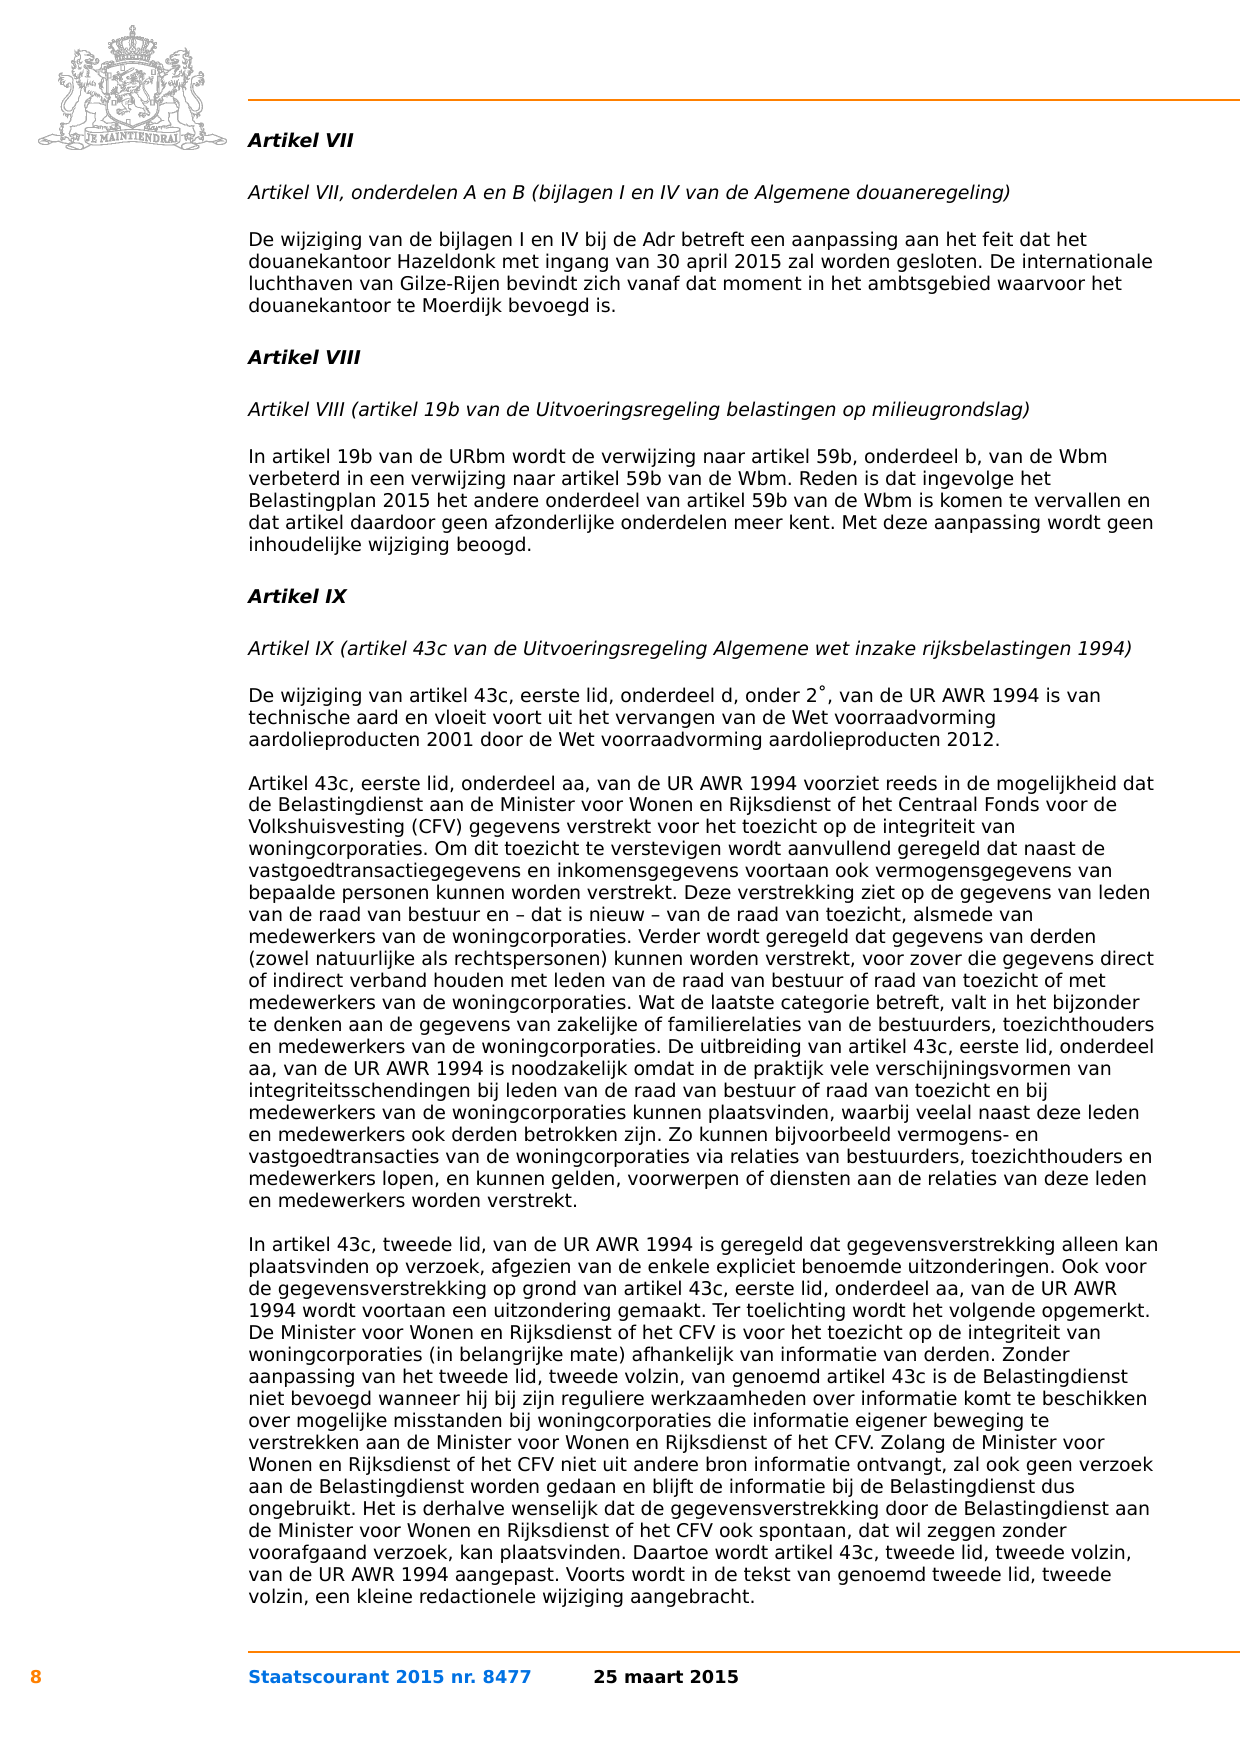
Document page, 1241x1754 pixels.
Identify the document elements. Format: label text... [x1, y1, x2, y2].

subtitle Artikel VIII (artikel 19b van de Uitvoeringsregeling belastingen op milieugrondslag) [248, 399, 1163, 421]
subtitle Artikel IX (artikel 43c van de Uitvoeringsregeling Algemene wet inzake rijksbelastingen 1994) [248, 638, 1163, 659]
text De wijziging van de bijlagen I en IV bij de Adr betreft een aanpassing aan het feit dat het douanekantoor Hazeldonk met ingang van 30 april 2015 zal worden gesloten. De internationale luchthaven van Gilze-Rijen bevindt zich vanaf dat moment in het ambtsgebied waarvoor het douanekantoor te Moerdijk bevoegd is. [248, 229, 1163, 317]
subtitle Artikel VII [248, 130, 1163, 152]
subtitle Artikel VII, onderdelen A en B (bijlagen I en IV van de Algemene douaneregeling) [248, 182, 1163, 204]
text Artikel 43c, eerste lid, onderdeel aa, van de UR AWR 1994 voorziet reeds in de mogelijkheid dat de Belastingdienst aan de Minister voor Wonen en Rijksdienst of het Centraal Fonds voor de Volkshuisvesting (CFV) gegevens verstrekt voor het toezicht op de integriteit van woningcorporaties. Om dit toezicht te verstevigen wordt aanvullend geregeld dat naast de vastgoedtransactiegegevens en inkomensgegevens voortaan ook vermogensgegevens van bepaalde personen kunnen worden verstrekt. Deze verstrekking ziet op de gegevens van leden van de raad van bestuur en – dat is nieuw – van de raad van toezicht, alsmede van medewerkers van de woningcorporaties. Verder wordt geregeld dat gegevens van derden (zowel natuurlijke als rechtspersonen) kunnen worden verstrekt, voor zover die gegevens direct of indirect verband houden met leden van de raad van bestuur of raad van toezicht of met medewerkers van de woningcorporaties. Wat de laatste categorie betreft, valt in het bijzonder te denken aan de gegevens van zakelijke of familierelaties van de bestuurders, toezichthouders en medewerkers van de woningcorporaties. De uitbreiding van artikel 43c, eerste lid, onderdeel aa, van de UR AWR 1994 is noodzakelijk omdat in de praktijk vele verschijningsvormen van integriteitsschendingen bij leden van de raad van bestuur of raad van toezicht en bij medewerkers van de woningcorporaties kunnen plaatsvinden, waarbij veelal naast deze leden en medewerkers ook derden betrokken zijn. Zo kunnen bijvoorbeeld vermogens- en vastgoedtransacties van de woningcorporaties via relaties van bestuurders, toezichthouders en medewerkers lopen, en kunnen gelden, voorwerpen of diensten aan de relaties van deze leden en medewerkers worden verstrekt. [248, 772, 1163, 1212]
subtitle Artikel VIII [248, 347, 1163, 369]
text In artikel 43c, tweede lid, van de UR AWR 1994 is geregeld dat gegevensverstrekking alleen kan plaatsvinden op verzoek, afgezien van de enkele expliciet benoemde uitzonderingen. Ook voor de gegevensverstrekking op grond van artikel 43c, eerste lid, onderdeel aa, van de UR AWR 1994 wordt voortaan een uitzondering gemaakt. Ter toelichting wordt het volgende opgemerkt. De Minister voor Wonen en Rijksdienst of het CFV is voor het toezicht op de integriteit van woningcorporaties (in belangrijke mate) afhankelijk van informatie van derden. Zonder aanpassing van het tweede lid, tweede volzin, van genoemd artikel 43c is de Belastingdienst niet bevoegd wanneer hij bij zijn reguliere werkzaamheden over informatie komt te beschikken over mogelijke misstanden bij woningcorporaties die informatie eigener beweging te verstrekken aan de Minister voor Wonen en Rijksdienst of het CFV. Zolang de Minister voor Wonen en Rijksdienst of het CFV niet uit andere bron informatie ontvangt, zal ook geen verzoek aan de Belastingdienst worden gedaan en blijft de informatie bij de Belastingdienst dus ongebruikt. Het is derhalve wenselijk dat de gegevensverstrekking door de Belastingdienst aan de Minister voor Wonen en Rijksdienst of het CFV ook spontaan, dat wil zeggen zonder voorafgaand verzoek, kan plaatsvinden. Daartoe wordt artikel 43c, tweede lid, tweede volzin, van de UR AWR 1994 aangepast. Voorts wordt in de tekst van genoemd tweede lid, tweede volzin, een kleine redactionele wijziging aangebracht. [248, 1234, 1163, 1607]
picture [38, 25, 227, 150]
text De wijziging van artikel 43c, eerste lid, onderdeel d, onder 2˚, van de UR AWR 1994 is van technische aard en vloeit voort uit het vervangen van de Wet voorraadvorming aardolieproducten 2001 door de Wet voorraadvorming aardolieproducten 2012. [248, 684, 1163, 751]
text In artikel 19b van de URbm wordt de verwijzing naar artikel 59b, onderdeel b, van de Wbm verbeterd in een verwijzing naar artikel 59b van de Wbm. Reden is dat ingevolge het Belastingplan 2015 het andere onderdeel van artikel 59b van de Wbm is komen te vervallen en dat artikel daardoor geen afzonderlijke onderdelen meer kent. Met deze aanpassing wordt geen inhoudelijke wijziging beoogd. [248, 446, 1163, 556]
subtitle Artikel IX [248, 586, 1163, 608]
